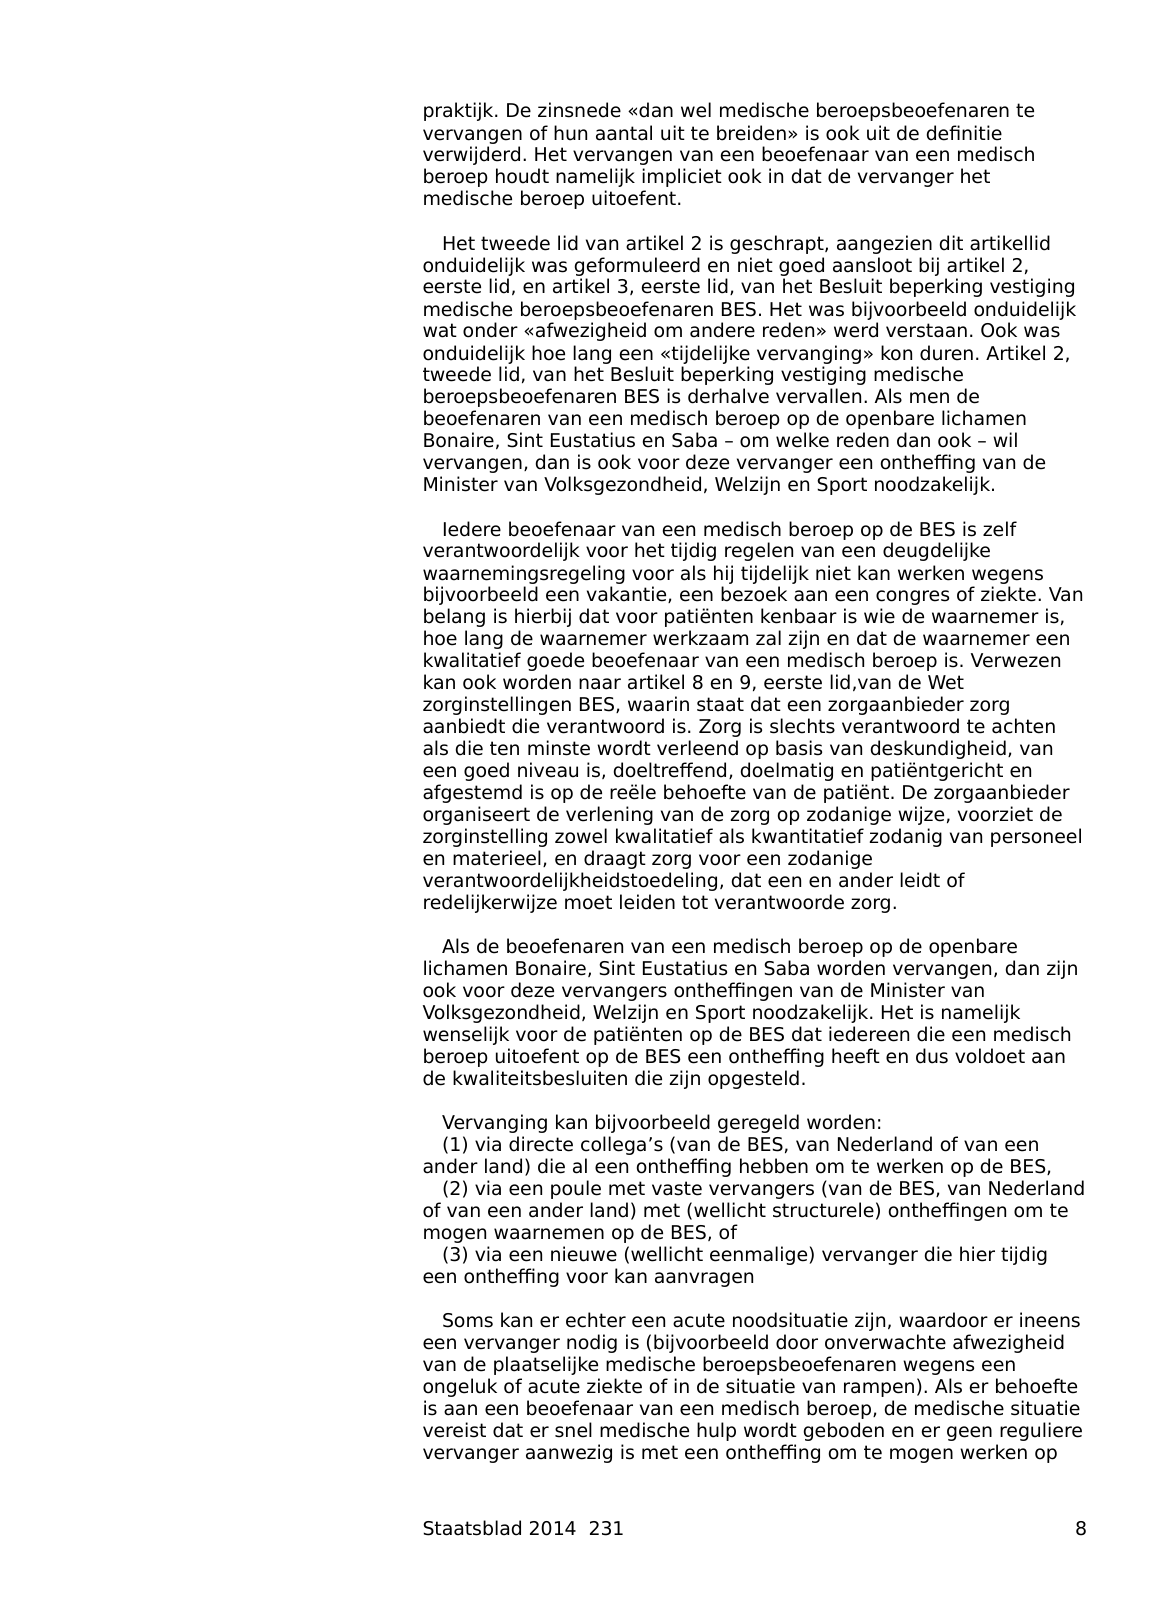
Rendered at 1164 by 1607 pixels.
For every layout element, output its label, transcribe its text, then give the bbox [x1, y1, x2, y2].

text Iedere beoefenaar van een medisch beroep op de BES is zelf verantwoordelijk voor het tijdig regelen van een deugdelijke waarnemingsregeling voor als hij tijdelijk niet kan werken wegens bijvoorbeeld een vakantie, een bezoek aan een congres of ziekte. Van belang is hierbij dat voor patiënten kenbaar is wie de waarnemer is, hoe lang de waarnemer werkzaam zal zijn en dat de waarnemer een kwalitatief goede beoefenaar van een medisch beroep is. Verwezen kan ook worden naar artikel 8 en 9, eerste lid,van de Wet zorginstellingen BES, waarin staat dat een zorgaanbieder zorg aanbiedt die verantwoord is. Zorg is slechts verantwoord te achten als die ten minste wordt verleend op basis van deskundigheid, van een goed niveau is, doeltreffend, doelmatig en patiëntgericht en afgestemd is op de reële behoefte van de patiënt. De zorgaanbieder organiseert de verlening van de zorg op zodanige wijze, voorziet de zorginstelling zowel kwalitatief als kwantitatief zodanig van personeel en materieel, en draagt zorg voor een zodanige verantwoordelijkheidstoedeling, dat een en ander leidt of redelijkerwijze moet leiden tot verantwoorde zorg. [422, 518, 1087, 914]
text Als de beoefenaren van een medisch beroep op de openbare lichamen Bonaire, Sint Eustatius en Saba worden vervangen, dan zijn ook voor deze vervangers ontheffingen van de Minister van Volksgezondheid, Welzijn en Sport noodzakelijk. Het is namelijk wenselijk voor de patiënten op de BES dat iedereen die een medisch beroep uitoefent op de BES een ontheffing heeft en dus voldoet aan de kwaliteitsbesluiten die zijn opgesteld. [422, 936, 1087, 1090]
text praktijk. De zinsnede «dan wel medische beroepsbeoefenaren te vervangen of hun aantal uit te breiden» is ook uit de definitie verwijderd. Het vervangen van een beoefenaar van een medisch beroep houdt namelijk impliciet ook in dat de vervanger het medische beroep uitoefent. [422, 100, 1087, 210]
text (2) via een poule met vaste vervangers (van de BES, van Nederland of van een ander land) met (wellicht structurele) ontheffingen om te mogen waarnemen op de BES, of [422, 1178, 1087, 1244]
text (1) via directe collega’s (van de BES, van Nederland of van een ander land) die al een ontheffing hebben om te werken op de BES, [422, 1134, 1087, 1178]
text (3) via een nieuwe (wellicht eenmalige) vervanger die hier tijdig een ontheffing voor kan aanvragen [422, 1244, 1087, 1288]
text Soms kan er echter een acute noodsituatie zijn, waardoor er ineens een vervanger nodig is (bijvoorbeeld door onverwachte afwezigheid van de plaatselijke medische beroepsbeoefenaren wegens een ongeluk of acute ziekte of in de situatie van rampen). Als er behoefte is aan een beoefenaar van een medisch beroep, de medische situatie vereist dat er snel medische hulp wordt geboden en er geen reguliere vervanger aanwezig is met een ontheffing om te mogen werken op [422, 1310, 1087, 1464]
text Vervanging kan bijvoorbeeld geregeld worden: [422, 1112, 1087, 1134]
text Het tweede lid van artikel 2 is geschrapt, aangezien dit artikellid onduidelijk was geformuleerd en niet goed aansloot bij artikel 2, eerste lid, en artikel 3, eerste lid, van het Besluit beperking vestiging medische beroepsbeoefenaren BES. Het was bijvoorbeeld onduidelijk wat onder «afwezigheid om andere reden» werd verstaan. Ook was onduidelijk hoe lang een «tijdelijke vervanging» kon duren. Artikel 2, tweede lid, van het Besluit beperking vestiging medische beroepsbeoefenaren BES is derhalve vervallen. Als men de beoefenaren van een medisch beroep op de openbare lichamen Bonaire, Sint Eustatius en Saba – om welke reden dan ook – wil vervangen, dan is ook voor deze vervanger een ontheffing van de Minister van Volksgezondheid, Welzijn en Sport noodzakelijk. [422, 232, 1087, 496]
